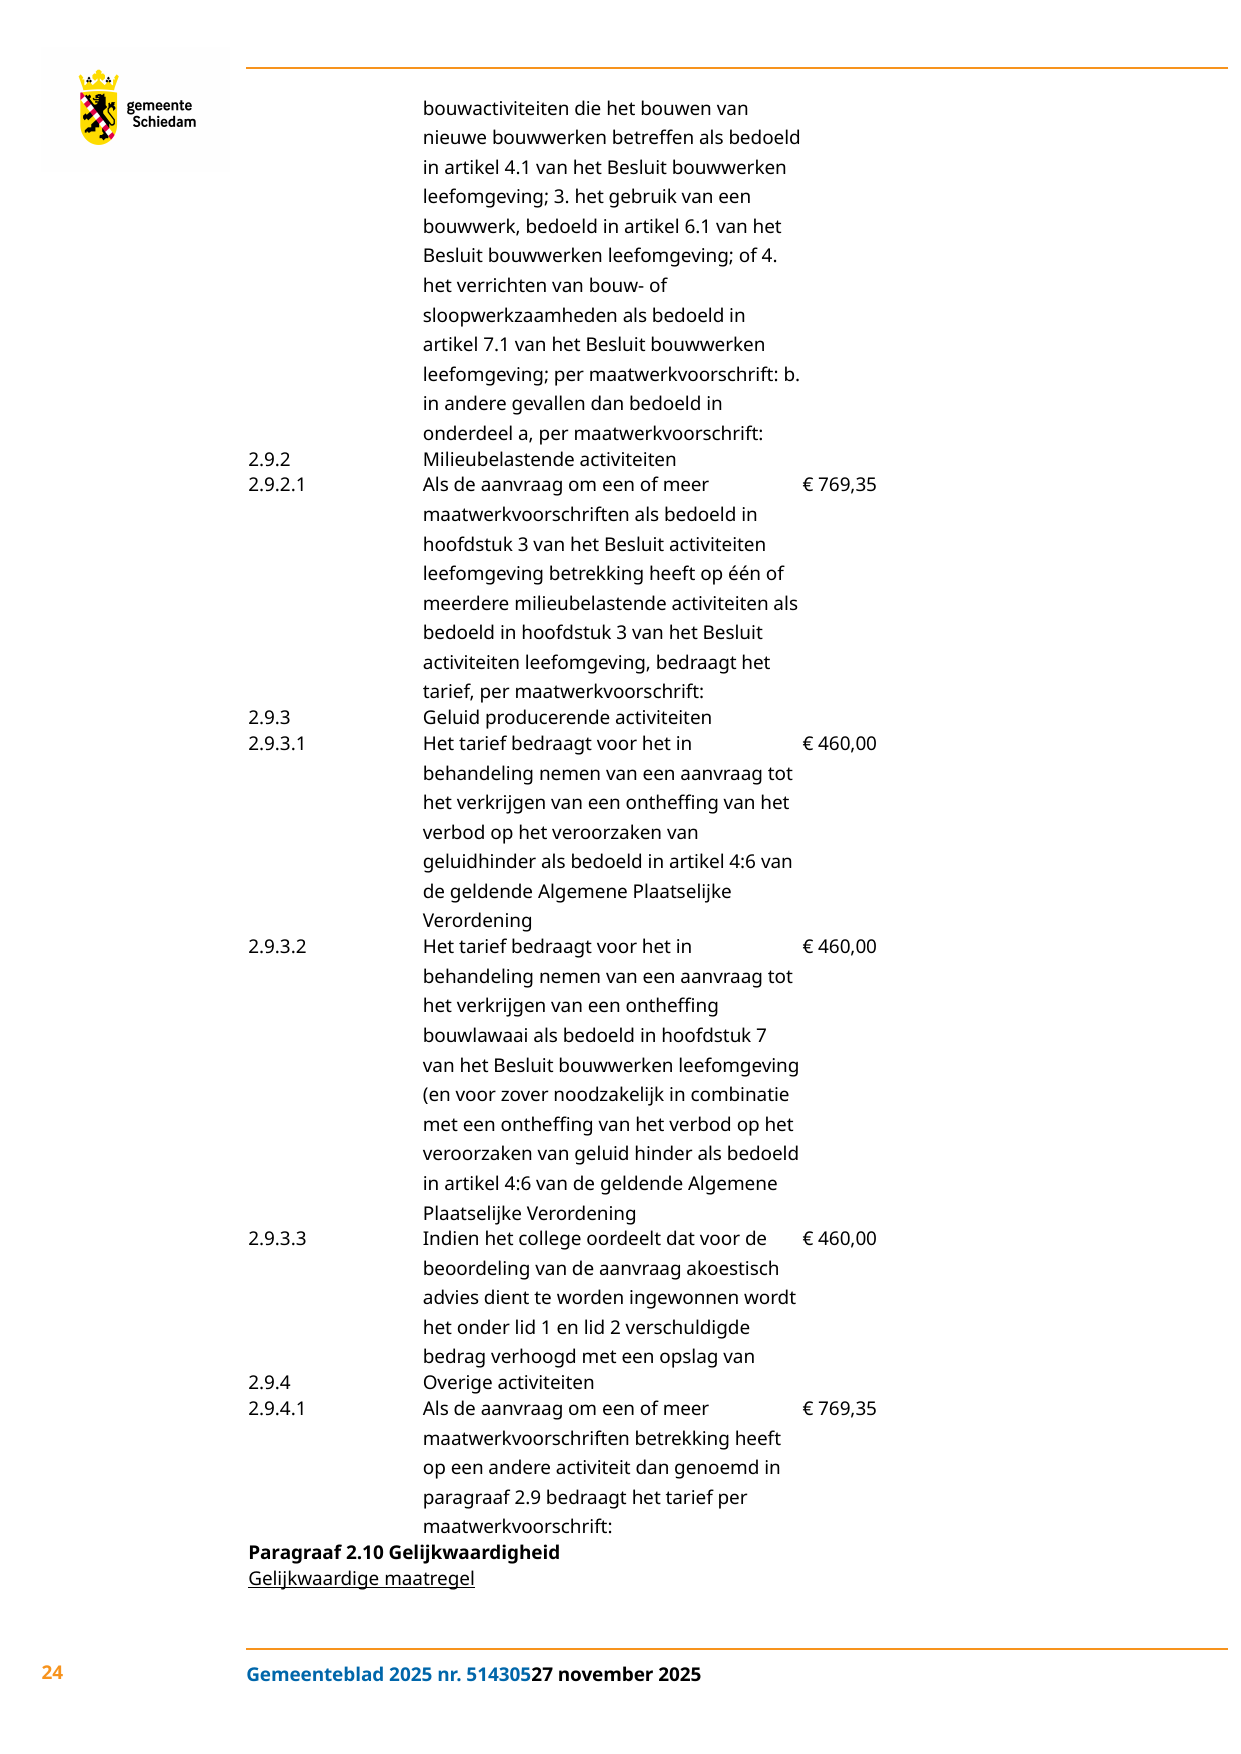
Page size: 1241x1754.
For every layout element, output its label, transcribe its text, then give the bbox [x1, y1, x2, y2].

table_cell [977, 472, 1152, 704]
table_cell 2.9.3.2 [248, 934, 423, 1225]
table_cell € 460,00 [802, 730, 977, 933]
table_cell [802, 95, 977, 446]
table_cell [977, 1395, 1152, 1539]
table_cell € 769,35 [802, 1395, 977, 1539]
table_cell [977, 730, 1152, 933]
table_cell 2.9.4.1 [248, 1395, 423, 1539]
table_cell Het tarief bedraagt voor het in behandeling nemen van een aanvraag tot het verkrijgen van een ontheffing van het verbod op het veroorzaken van geluidhinder als bedoeld in artikel 4:6 van de geldende Algemene Plaatselijke Verordening [423, 730, 802, 933]
table_cell Indien het college oordeelt dat voor de beoordeling van de aanvraag akoestisch advies dient te worden ingewonnen wordt het onder lid 1 en lid 2 verschuldigde bedrag verhoogd met een opslag van [423, 1225, 802, 1369]
table_cell 2.9.3.1 [248, 730, 423, 933]
table_cell [248, 95, 423, 446]
table_cell € 769,35 [802, 472, 977, 704]
table_cell 2.9.2 [248, 446, 423, 472]
table_cell bouwactiviteiten die het bouwen van nieuwe bouwwerken betreffen als bedoeld in artikel 4.1 van het Besluit bouwwerken leefomgeving; 3. het gebruik van een bouwwerk, bedoeld in artikel 6.1 van het Besluit bouwwerken leefomgeving; of 4. het verrichten van bouw- of sloopwerkzaamheden als bedoeld in artikel 7.1 van het Besluit bouwwerken leefomgeving; per maatwerkvoorschrift: b. in andere gevallen dan bedoeld in onderdeel a, per maatwerkvoorschrift: [423, 95, 802, 446]
table_cell [977, 934, 1152, 1225]
table_cell [802, 705, 977, 730]
table_cell [977, 446, 1152, 472]
table_cell Gelijkwaardige maatregel [248, 1565, 977, 1591]
table_cell [977, 1370, 1152, 1395]
table_cell Milieubelastende activiteiten [423, 446, 802, 472]
table_cell € 460,00 [802, 934, 977, 1225]
table_cell [802, 446, 977, 472]
table_cell [802, 1370, 977, 1395]
table_cell 2.9.3.3 [248, 1225, 423, 1369]
table_cell [977, 1225, 1152, 1369]
table_cell Paragraaf 2.10 Gelijkwaardigheid [248, 1539, 1152, 1565]
table_cell [977, 95, 1152, 446]
table_cell 2.9.2.1 [248, 472, 423, 704]
table_cell Overige activiteiten [423, 1370, 802, 1395]
table_cell Het tarief bedraagt voor het in behandeling nemen van een aanvraag tot het verkrijgen van een ontheffing bouwlawaai als bedoeld in hoofdstuk 7 van het Besluit bouwwerken leefomgeving (en voor zover noodzakelijk in combinatie met een ontheffing van het verbod op het veroorzaken van geluid hinder als bedoeld in artikel 4:6 van de geldende Algemene Plaatselijke Verordening [423, 934, 802, 1225]
table_cell Als de aanvraag om een of meer maatwerkvoorschriften als bedoeld in hoofdstuk 3 van het Besluit activiteiten leefomgeving betrekking heeft op één of meerdere milieubelastende activiteiten als bedoeld in hoofdstuk 3 van het Besluit activiteiten leefomgeving, bedraagt het tarief, per maatwerkvoorschrift: [423, 472, 802, 704]
picture [41, 47, 231, 172]
table_cell Geluid producerende activiteiten [423, 705, 802, 730]
table_cell € 460,00 [802, 1225, 977, 1369]
table_cell [977, 705, 1152, 730]
table_cell Als de aanvraag om een of meer maatwerkvoorschriften betrekking heeft op een andere activiteit dan genoemd in paragraaf 2.9 bedraagt het tarief per maatwerkvoorschrift: [423, 1395, 802, 1539]
table_cell 2.9.3 [248, 705, 423, 730]
table_cell 2.9.4 [248, 1370, 423, 1395]
